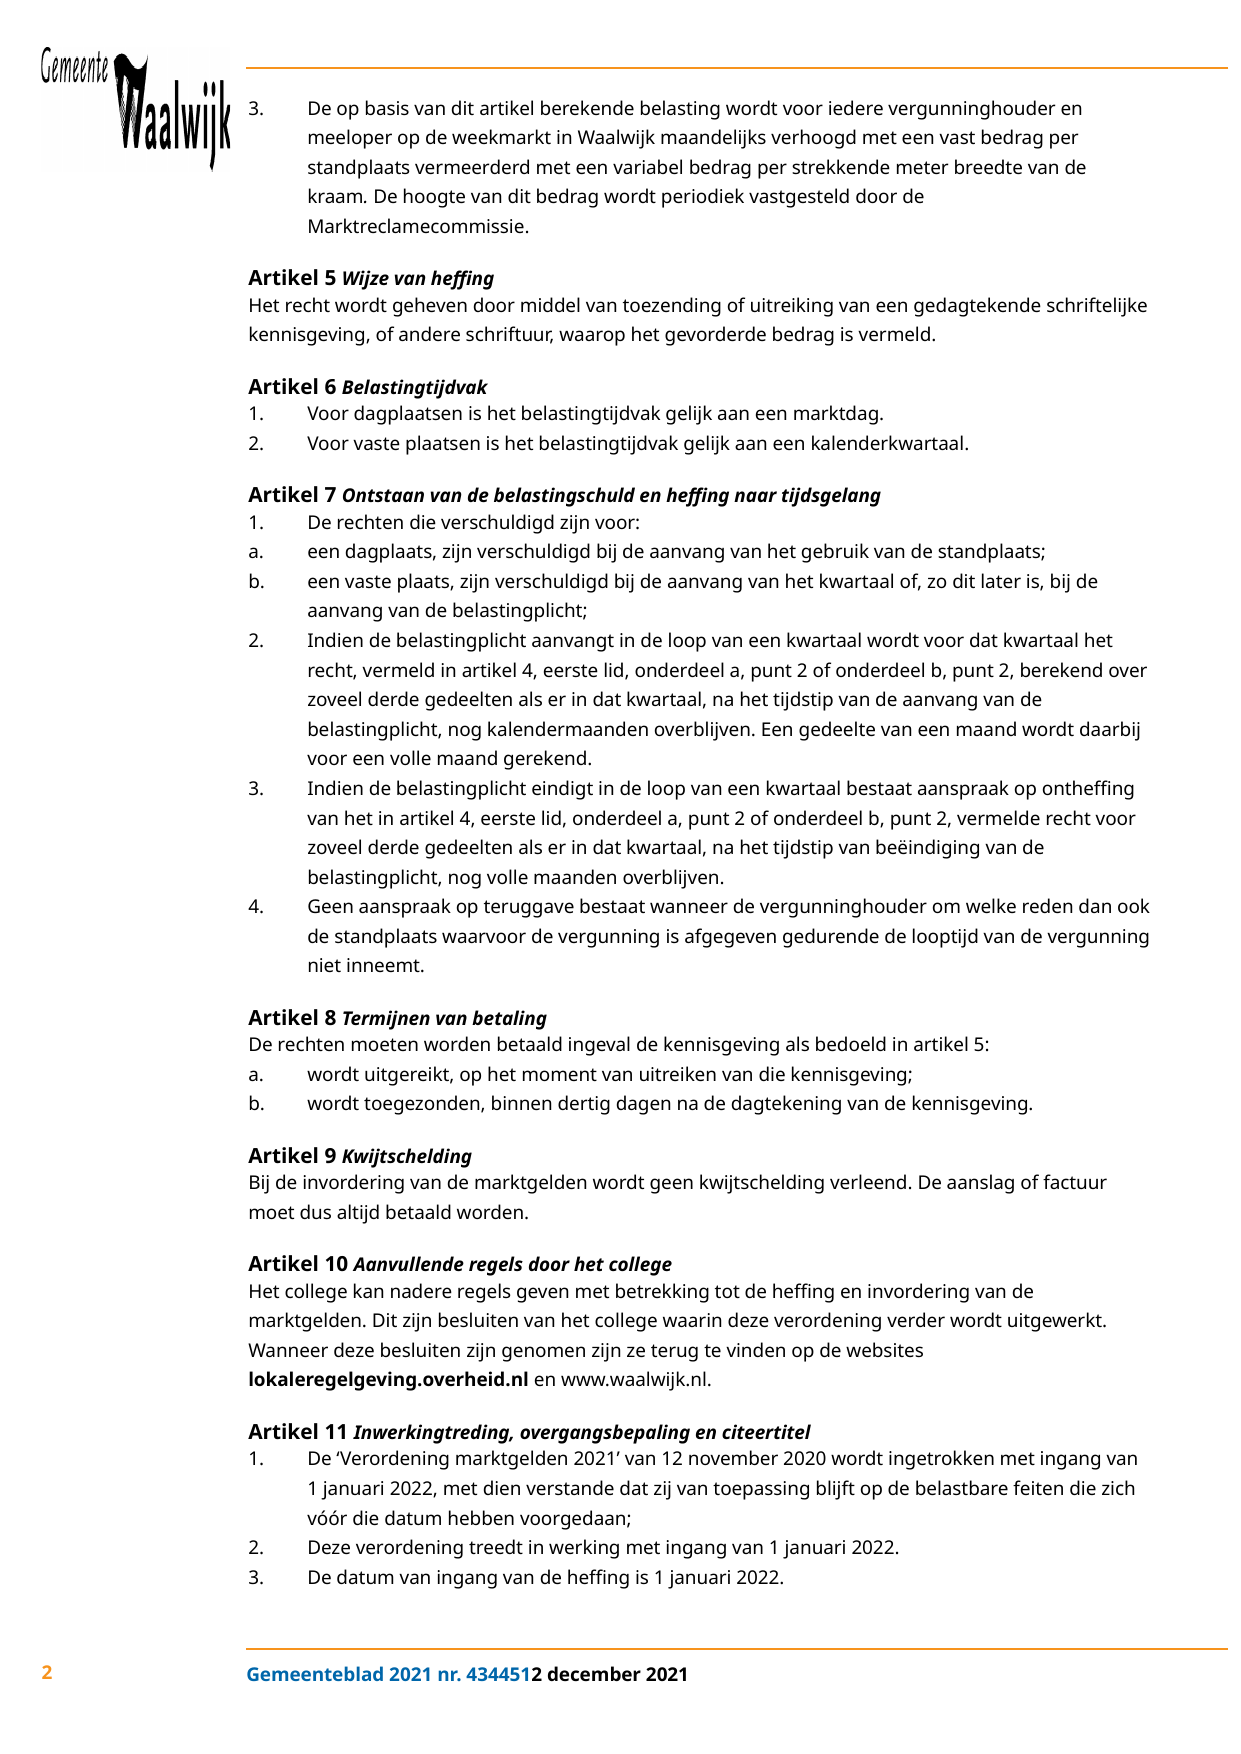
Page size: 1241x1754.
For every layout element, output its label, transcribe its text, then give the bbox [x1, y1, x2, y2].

text Artikel 9 Kwijtschelding [248, 1141, 1152, 1169]
text Artikel 10 Aanvullende regels door het college [248, 1249, 1152, 1278]
list Voor dagplaatsen is het belastingtijdvak gelijk aan een marktdag. [248, 400, 1152, 426]
text De rechten moeten worden betaald ingeval de kennisgeving als bedoeld in artikel 5: [248, 1031, 1152, 1057]
text Artikel 7 Ontstaan van de belastingschuld en heffing naar tijdsgelang [248, 480, 1152, 509]
list Indien de belastingplicht eindigt in de loop van een kwartaal bestaat aanspraak op ontheffing van het in artikel 4, eerste lid, onderdeel a, punt 2 of onderdeel b, punt 2, vermelde recht voor zoveel derde gedeelten als er in dat kwartaal, na het tijdstip van beëindiging van de belastingplicht, nog volle maanden overblijven. [248, 775, 1152, 889]
text Artikel 8 Termijnen van betaling [248, 1003, 1152, 1031]
text Artikel 5 Wijze van heffing [248, 263, 1152, 292]
text Artikel 6 Belastingtijdvak [248, 372, 1152, 400]
list een vaste plaats, zijn verschuldigd bij de aanvang van het kwartaal of, zo dit later is, bij de aanvang van de belastingplicht; [248, 568, 1152, 623]
text Artikel 11 Inwerkingtreding, overgangsbepaling en citeertitel [248, 1417, 1152, 1446]
list Indien de belastingplicht aanvangt in de loop van een kwartaal wordt voor dat kwartaal het recht, vermeld in artikel 4, eerste lid, onderdeel a, punt 2 of onderdeel b, punt 2, berekend over zoveel derde gedeelten als er in dat kwartaal, na het tijdstip van de aanvang van de belastingplicht, nog kalendermaanden overblijven. Een gedeelte van een maand wordt daarbij voor een volle maand gerekend. [248, 627, 1152, 771]
list De datum van ingang van de heffing is 1 januari 2022. [248, 1564, 1152, 1589]
list De rechten die verschuldigd zijn voor: [248, 509, 1152, 534]
list Geen aanspraak op teruggave bestaat wanneer de vergunninghouder om welke reden dan ook de standplaats waarvoor de vergunning is afgegeven gedurende de looptijd van de vergunning niet inneemt. [248, 893, 1152, 978]
list Voor vaste plaatsen is het belastingtijdvak gelijk aan een kalenderkwartaal. [248, 430, 1152, 456]
list De op basis van dit artikel berekende belasting wordt voor iedere vergunninghouder en meeloper op de weekmarkt in Waalwijk maandelijks verhoogd met een vast bedrag per standplaats vermeerderd met een variabel bedrag per strekkende meter breedte van de kraam. De hoogte van dit bedrag wordt periodiek vastgesteld door de Marktreclamecommissie. [248, 95, 1152, 239]
list een dagplaats, zijn verschuldigd bij de aanvang van het gebruik van de standplaats; [248, 538, 1152, 564]
list De ‘Verordening marktgelden 2021’ van 12 november 2020 wordt ingetrokken met ingang van 1 januari 2022, met dien verstande dat zij van toepassing blijft op de belastbare feiten die zich vóór die datum hebben voorgedaan; [248, 1446, 1152, 1530]
list wordt uitgereikt, op het moment van uitreiken van die kennisgeving; [248, 1061, 1152, 1087]
text Het recht wordt geheven door middel van toezending of uitreiking van een gedagtekende schriftelijke kennisgeving, of andere schriftuur, waarop het gevorderde bedrag is vermeld. [248, 292, 1152, 347]
picture [41, 47, 231, 172]
list Deze verordening treedt in werking met ingang van 1 januari 2022. [248, 1534, 1152, 1560]
text Het college kan nadere regels geven met betrekking tot de heffing en invordering van de marktgelden. Dit zijn besluiten van het college waarin deze verordening verder wordt uitgewerkt. Wanneer deze besluiten zijn genomen zijn ze terug te vinden op de websites lokaleregelgeving.overheid.nl en www.waalwijk.nl. [248, 1278, 1152, 1392]
text Bij de invordering van de marktgelden wordt geen kwijtschelding verleend. De aanslag of factuur moet dus altijd betaald worden. [248, 1169, 1152, 1225]
list wordt toegezonden, binnen dertig dagen na de dagtekening van de kennisgeving. [248, 1091, 1152, 1116]
